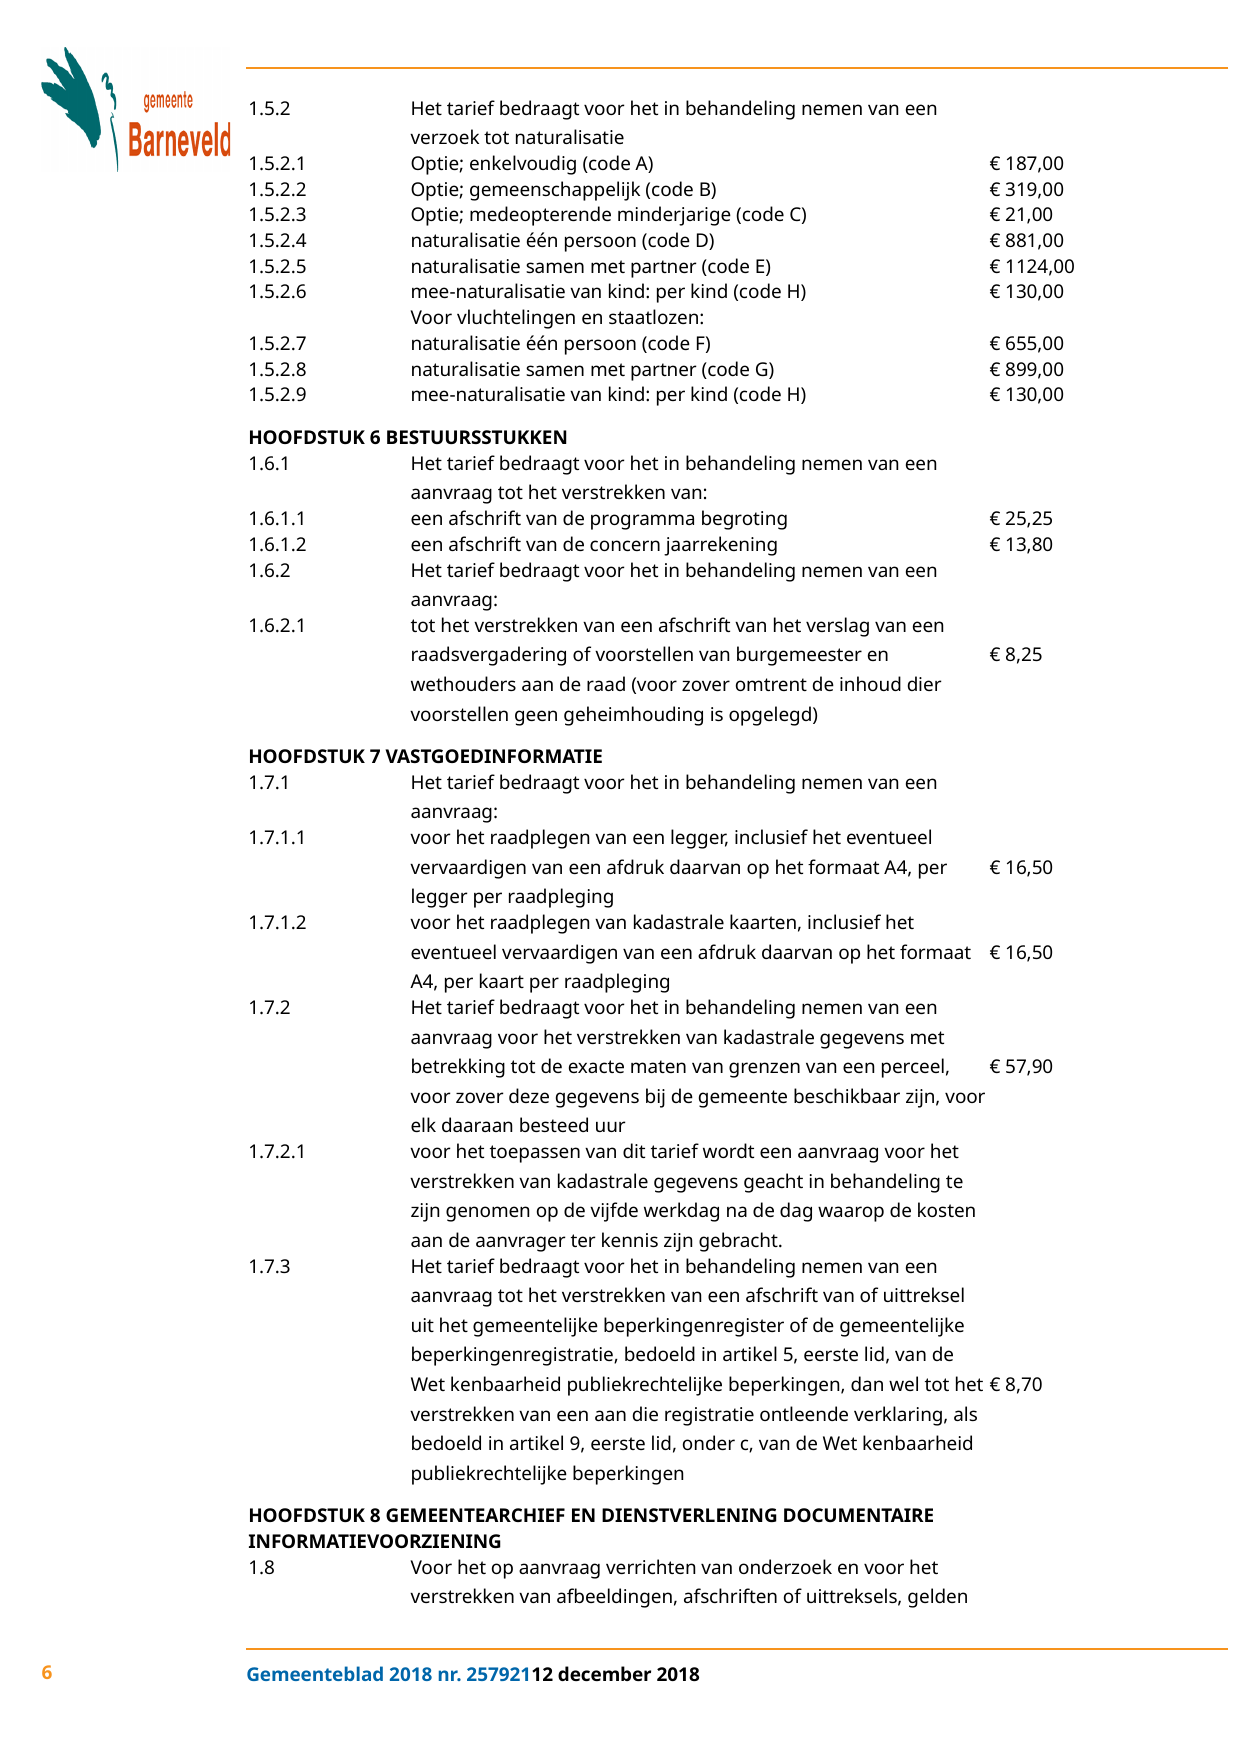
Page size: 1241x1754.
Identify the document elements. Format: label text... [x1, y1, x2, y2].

table_cell € 13,80 [989, 531, 1152, 557]
table_header 1.7.1 [248, 769, 410, 824]
table_cell € 21,00 [989, 202, 1152, 227]
table_header Voor het op aanvraag verrichten van onderzoek en voor het verstrekken van afbeeldingen, afschriften of uittreksels, gelden [410, 1554, 989, 1609]
table_cell € 655,00 [989, 330, 1152, 356]
table_cell naturalisatie één persoon (code F) [410, 330, 989, 356]
picture [41, 47, 231, 172]
text HOOFDSTUK 6 BESTUURSSTUKKEN [248, 424, 1152, 450]
table_cell € 319,00 [989, 176, 1152, 202]
table_cell 1.7.2 [248, 994, 410, 1138]
table_cell Optie; enkelvoudig (code A) [410, 150, 989, 176]
table_cell een afschrift van de programma begroting [410, 505, 989, 531]
table_cell 1.5.2.8 [248, 356, 410, 382]
table_cell 1.6.1.1 [248, 505, 410, 531]
table_cell 1.6.2 [248, 557, 410, 612]
table_cell Het tarief bedraagt voor het in behandeling nemen van een aanvraag tot het verstrekken van een afschrift van of uittreksel uit het gemeentelijke beperkingenregister of de gemeentelijke beperkingenregistratie, bedoeld in artikel 5, eerste lid, van de Wet kenbaarheid publiekrechtelijke beperkingen, dan wel tot het verstrekken van een aan die registratie ontleende verklaring, als bedoeld in artikel 9, eerste lid, onder c, van de Wet kenbaarheid publiekrechtelijke beperkingen [410, 1253, 989, 1486]
table_cell 1.5.2.3 [248, 202, 410, 227]
table_cell 1.6.1.2 [248, 531, 410, 557]
table_cell voor het toepassen van dit tarief wordt een aanvraag voor het verstrekken van kadastrale gegevens geacht in behandeling te zijn genomen op de vijfde werkdag na de dag waarop de kosten aan de aanvrager ter kennis zijn gebracht. [410, 1138, 989, 1253]
table_cell 1.5.2.1 [248, 150, 410, 176]
table_cell Voor vluchtelingen en staatlozen: [410, 305, 989, 330]
table_cell € 881,00 [989, 227, 1152, 253]
table_cell € 130,00 [989, 279, 1152, 304]
table_cell € 899,00 [989, 356, 1152, 382]
table_cell 1.5.2.9 [248, 382, 410, 407]
table_header [989, 769, 1152, 824]
table_cell Het tarief bedraagt voor het in behandeling nemen van een aanvraag voor het verstrekken van kadastrale gegevens met betrekking tot de exacte maten van grenzen van een perceel, voor zover deze gegevens bij de gemeente beschikbaar zijn, voor elk daaraan besteed uur [410, 994, 989, 1138]
table_cell naturalisatie één persoon (code D) [410, 227, 989, 253]
table_cell € 16,50 [989, 909, 1152, 994]
table_header Het tarief bedraagt voor het in behandeling nemen van een aanvraag: [410, 769, 989, 824]
table_cell [989, 305, 1152, 330]
table_cell Het tarief bedraagt voor het in behandeling nemen van een verzoek tot naturalisatie [410, 95, 989, 150]
text HOOFDSTUK 7 VASTGOEDINFORMATIE [248, 743, 1152, 769]
table_cell 1.7.1.2 [248, 909, 410, 994]
table_cell 1.7.3 [248, 1253, 410, 1486]
table_cell [989, 557, 1152, 612]
table_cell Het tarief bedraagt voor het in behandeling nemen van een aanvraag: [410, 557, 989, 612]
table_header Het tarief bedraagt voor het in behandeling nemen van een aanvraag tot het verstrekken van: [410, 450, 989, 505]
text HOOFDSTUK 8 GEMEENTEARCHIEF EN DIENSTVERLENING DOCUMENTAIRE INFORMATIEVOORZIENING [248, 1502, 1152, 1554]
table_cell € 25,25 [989, 505, 1152, 531]
table_cell € 57,90 [989, 994, 1152, 1138]
table_cell 1.7.2.1 [248, 1138, 410, 1253]
table_cell € 1124,00 [989, 253, 1152, 279]
table_cell voor het raadplegen van een legger, inclusief het eventueel vervaardigen van een afdruk daarvan op het formaat A4, per legger per raadpleging [410, 825, 989, 909]
table_cell 1.7.1.1 [248, 825, 410, 909]
table_cell voor het raadplegen van kadastrale kaarten, inclusief het eventueel vervaardigen van een afdruk daarvan op het formaat A4, per kaart per raadpleging [410, 909, 989, 994]
table_cell 1.5.2.4 [248, 227, 410, 253]
table_cell € 130,00 [989, 382, 1152, 407]
table_header [989, 1554, 1152, 1609]
table_cell 1.5.2.2 [248, 176, 410, 202]
table_cell € 8,25 [989, 612, 1152, 727]
table_cell [989, 95, 1152, 150]
table_cell naturalisatie samen met partner (code G) [410, 356, 989, 382]
table_cell 1.5.2.6 [248, 279, 410, 304]
table_header 1.6.1 [248, 450, 410, 505]
table_cell 1.5.2.5 [248, 253, 410, 279]
table_cell € 16,50 [989, 825, 1152, 909]
table_cell [989, 1138, 1152, 1253]
table_cell naturalisatie samen met partner (code E) [410, 253, 989, 279]
table_cell Optie; medeopterende minderjarige (code C) [410, 202, 989, 227]
table_cell Optie; gemeenschappelijk (code B) [410, 176, 989, 202]
table_cell mee-naturalisatie van kind: per kind (code H) [410, 382, 989, 407]
table_cell mee-naturalisatie van kind: per kind (code H) [410, 279, 989, 304]
table_cell tot het verstrekken van een afschrift van het verslag van een raadsvergadering of voorstellen van burgemeester en wethouders aan de raad (voor zover omtrent de inhoud dier voorstellen geen geheimhouding is opgelegd) [410, 612, 989, 727]
table_cell € 8,70 [989, 1253, 1152, 1486]
table_cell 1.5.2 [248, 95, 410, 150]
table_cell 1.6.2.1 [248, 612, 410, 727]
table_cell [248, 305, 410, 330]
table_cell € 187,00 [989, 150, 1152, 176]
table_cell 1.5.2.7 [248, 330, 410, 356]
table_cell een afschrift van de concern jaarrekening [410, 531, 989, 557]
table_header [989, 450, 1152, 505]
table_header 1.8 [248, 1554, 410, 1609]
